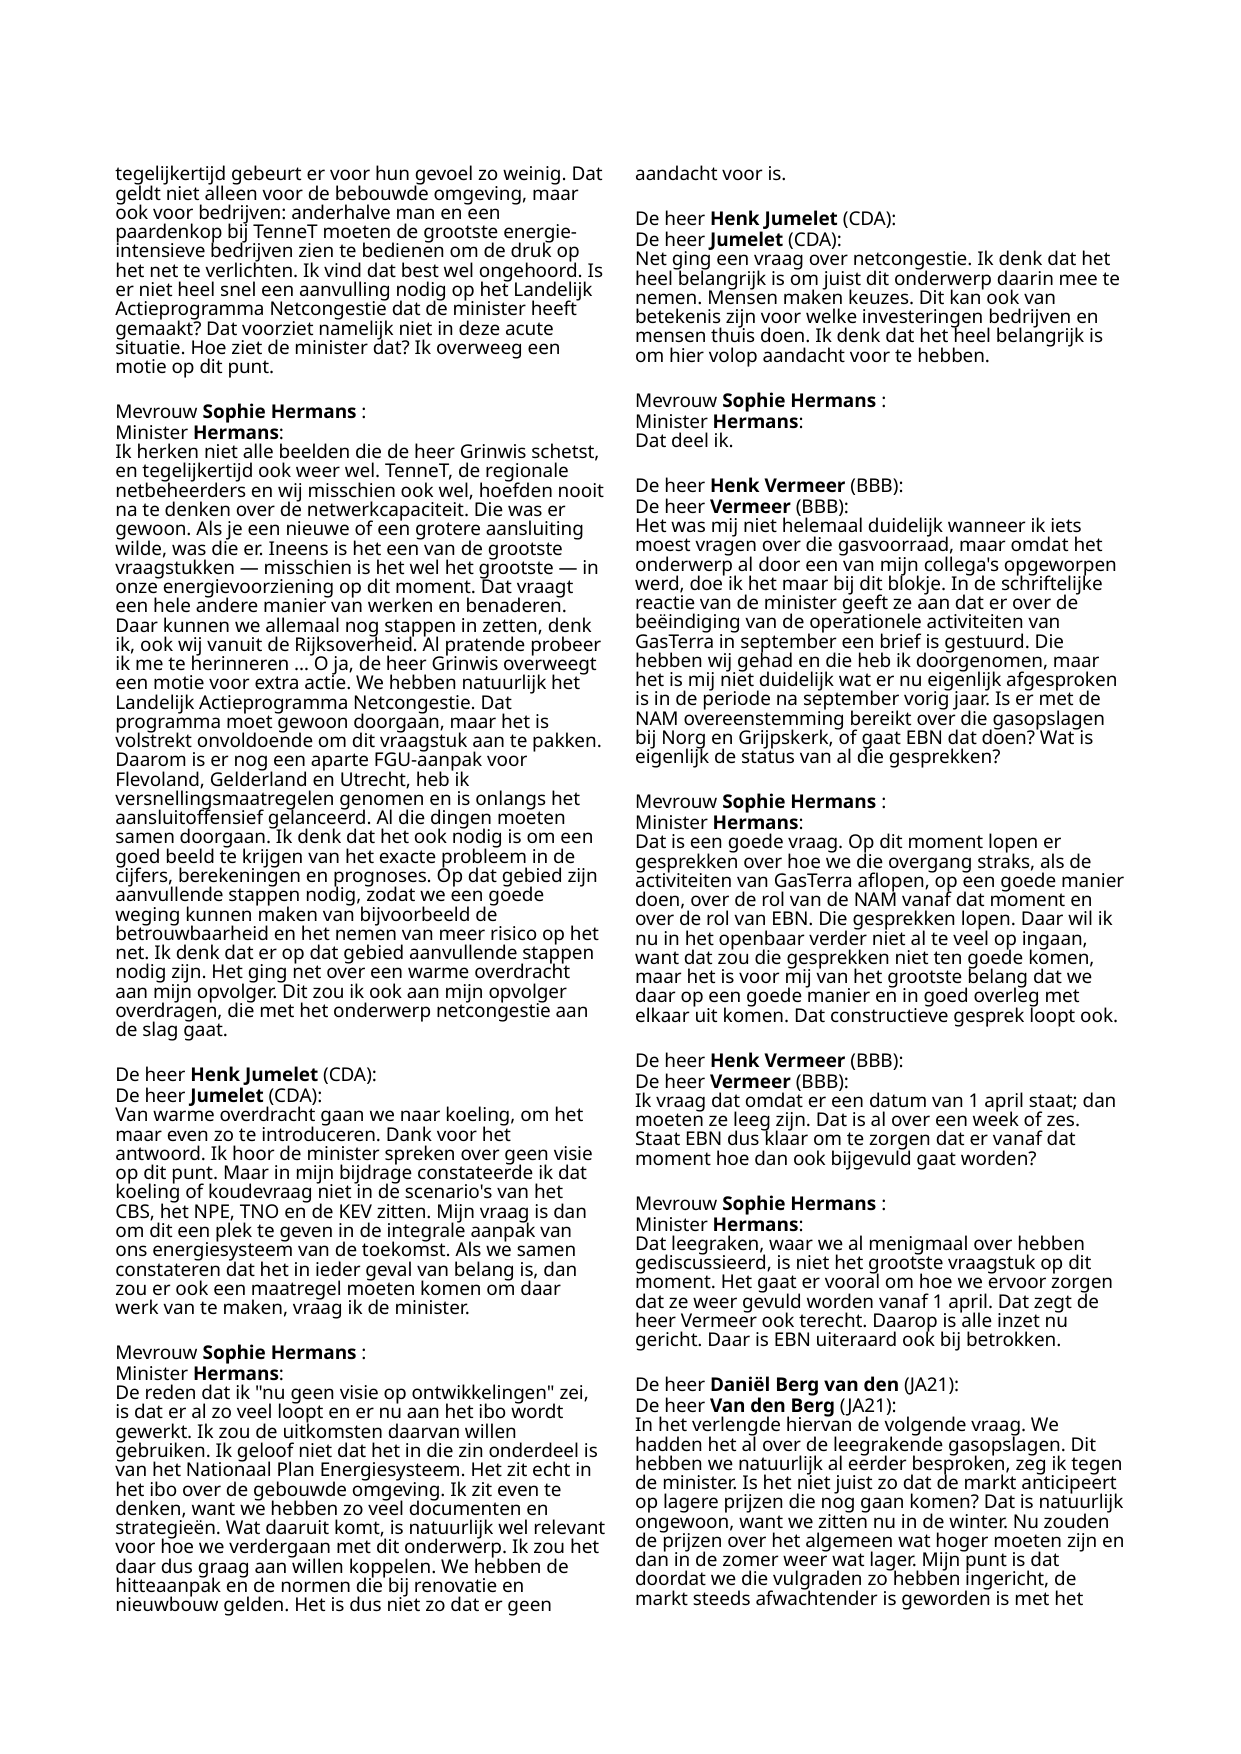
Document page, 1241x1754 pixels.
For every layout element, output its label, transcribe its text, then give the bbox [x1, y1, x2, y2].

text Mevrouw Sophie Hermans : [635, 788, 1125, 814]
text De reden dat ik "nu geen visie op ontwikkelingen" zei, is dat er al zo veel loopt en er nu aan het ibo wordt gewerkt. Ik zou de uitkomsten daarvan willen gebruiken. Ik geloof niet dat het in die zin onderdeel is van het Nationaal Plan Energiesysteem. Het zit echt in het ibo over de gebouwde omgeving. Ik zit even te denken, want we hebben zo veel documenten en strategieën. Wat daaruit komt, is natuurlijk wel relevant voor hoe we verdergaan met dit onderwerp. Ik zou het daar dus graag aan willen koppelen. We hebben de hitteaanpak en de normen die bij renovatie en nieuwbouw gelden. Het is dus niet zo dat er geen [115, 1384, 605, 1615]
text Net ging een vraag over netcongestie. Ik denk dat het heel belangrijk is om juist dit onderwerp daarin mee te nemen. Mensen maken keuzes. Dit kan ook van betekenis zijn voor welke investeringen bedrijven en mensen thuis doen. Ik denk dat het heel belangrijk is om hier volop aandacht voor te hebben. [635, 250, 1125, 366]
text Minister Hermans: [115, 424, 605, 443]
text De heer Henk Jumelet (CDA): [115, 1061, 605, 1087]
text Ik vraag dat omdat er een datum van 1 april staat; dan moeten ze leeg zijn. Dat is al over een week of zes. Staat EBN dus klaar om te zorgen dat er vanaf dat moment hoe dan ook bijgevuld gaat worden? [635, 1092, 1125, 1169]
text De heer Daniël Berg van den (JA21): [635, 1371, 1125, 1397]
text De heer Henk Vermeer (BBB): [635, 472, 1125, 498]
text De heer Jumelet (CDA): [115, 1087, 605, 1106]
text Dat deel ik. [635, 432, 1125, 451]
text De heer Vermeer (BBB): [635, 498, 1125, 517]
text Mevrouw Sophie Hermans : [115, 398, 605, 424]
text Dat is een goede vraag. Op dit moment lopen er gesprekken over hoe we die overgang straks, als de activiteiten van GasTerra aflopen, op een goede manier doen, over de rol van de NAM vanaf dat moment en over de rol van EBN. Die gesprekken lopen. Daar wil ik nu in het openbaar verder niet al te veel op ingaan, want dat zou die gesprekken niet ten goede komen, maar het is voor mij van het grootste belang dat we daar op een goede manier en in goed overleg met elkaar uit komen. Dat constructieve gesprek loopt ook. [635, 833, 1125, 1026]
text Van warme overdracht gaan we naar koeling, om het maar even zo te introduceren. Dank voor het antwoord. Ik hoor de minister spreken over geen visie op dit punt. Maar in mijn bijdrage constateerde ik dat koeling of koudevraag niet in de scenario's van het CBS, het NPE, TNO en de KEV zitten. Mijn vraag is dan om dit een plek te geven in de integrale aanpak van ons energiesysteem van de toekomst. Als we samen constateren dat het in ieder geval van belang is, dan zou er ook een maatregel moeten komen om daar werk van te maken, vraag ik de minister. [115, 1106, 605, 1318]
text De heer Jumelet (CDA): [635, 231, 1125, 250]
text De heer Vermeer (BBB): [635, 1073, 1125, 1092]
text Mevrouw Sophie Hermans : [115, 1339, 605, 1365]
text Het was mij niet helemaal duidelijk wanneer ik iets moest vragen over die gasvoorraad, maar omdat het onderwerp al door een van mijn collega's opgeworpen werd, doe ik het maar bij dit blokje. In de schriftelijke reactie van de minister geeft ze aan dat er over de beëindiging van de operationele activiteiten van GasTerra in september een brief is gestuurd. Die hebben wij gehad en die heb ik doorgenomen, maar het is mij niet duidelijk wat er nu eigenlijk afgesproken is in de periode na september vorig jaar. Is er met de NAM overeenstemming bereikt over die gasopslagen bij Norg en Grijpskerk, of gaat EBN dat doen? Wat is eigenlijk de status van al die gesprekken? [635, 517, 1125, 767]
text De heer Van den Berg (JA21): [635, 1397, 1125, 1416]
text Minister Hermans: [635, 814, 1125, 833]
text Dat leegraken, waar we al menigmaal over hebben gediscussieerd, is niet het grootste vraagstuk op dit moment. Het gaat er vooral om hoe we ervoor zorgen dat ze weer gevuld worden vanaf 1 april. Dat zegt de heer Vermeer ook terecht. Daarop is alle inzet nu gericht. Daar is EBN uiteraard ook bij betrokken. [635, 1235, 1125, 1350]
text In het verlengde hiervan de volgende vraag. We hadden het al over de leegrakende gasopslagen. Dit hebben we natuurlijk al eerder besproken, zeg ik tegen de minister. Is het niet juist zo dat de markt anticipeert op lagere prijzen die nog gaan komen? Dat is natuurlijk ongewoon, want we zitten nu in de winter. Nu zouden de prijzen over het algemeen wat hoger moeten zijn en dan in de zomer weer wat lager. Mijn punt is dat doordat we die vulgraden zo hebben ingericht, de markt steeds afwachtender is geworden is met het [635, 1416, 1125, 1609]
text aandacht voor is. [635, 165, 1125, 184]
text Minister Hermans: [115, 1365, 605, 1384]
text De heer Henk Vermeer (BBB): [635, 1047, 1125, 1073]
text De heer Henk Jumelet (CDA): [635, 205, 1125, 231]
text Minister Hermans: [635, 1216, 1125, 1235]
text Mevrouw Sophie Hermans : [635, 1190, 1125, 1216]
text Mevrouw Sophie Hermans : [635, 387, 1125, 413]
text tegelijkertijd gebeurt er voor hun gevoel zo weinig. Dat geldt niet alleen voor de bebouwde omgeving, maar ook voor bedrijven: anderhalve man en een paardenkop bij TenneT moeten de grootste energie-intensieve bedrijven zien te bedienen om de druk op het net te verlichten. Ik vind dat best wel ongehoord. Is er niet heel snel een aanvulling nodig op het Landelijk Actieprogramma Netcongestie dat de minister heeft gemaakt? Dat voorziet namelijk niet in deze acute situatie. Hoe ziet de minister dat? Ik overweeg een motie op dit punt. [115, 165, 605, 377]
text Minister Hermans: [635, 413, 1125, 432]
text Ik herken niet alle beelden die de heer Grinwis schetst, en tegelijkertijd ook weer wel. TenneT, de regionale netbeheerders en wij misschien ook wel, hoefden nooit na te denken over de netwerkcapaciteit. Die was er gewoon. Als je een nieuwe of een grotere aansluiting wilde, was die er. Ineens is het een van de grootste vraagstukken — misschien is het wel het grootste — in onze energievoorziening op dit moment. Dat vraagt een hele andere manier van werken en benaderen. Daar kunnen we allemaal nog stappen in zetten, denk ik, ook wij vanuit de Rijksoverheid. Al pratende probeer ik me te herinneren … O ja, de heer Grinwis overweegt een motie voor extra actie. We hebben natuurlijk het Landelijk Actieprogramma Netcongestie. Dat programma moet gewoon doorgaan, maar het is volstrekt onvoldoende om dit vraagstuk aan te pakken. Daarom is er nog een aparte FGU-aanpak voor Flevoland, Gelderland en Utrecht, heb ik versnellingsmaatregelen genomen en is onlangs het aansluitoffensief gelanceerd. Al die dingen moeten samen doorgaan. Ik denk dat het ook nodig is om een goed beeld te krijgen van het exacte probleem in de cijfers, berekeningen en prognoses. Op dat gebied zijn aanvullende stappen nodig, zodat we een goede weging kunnen maken van bijvoorbeeld de betrouwbaarheid en het nemen van meer risico op het net. Ik denk dat er op dat gebied aanvullende stappen nodig zijn. Het ging net over een warme overdracht aan mijn opvolger. Dit zou ik ook aan mijn opvolger overdragen, die met het onderwerp netcongestie aan de slag gaat. [115, 443, 605, 1041]
